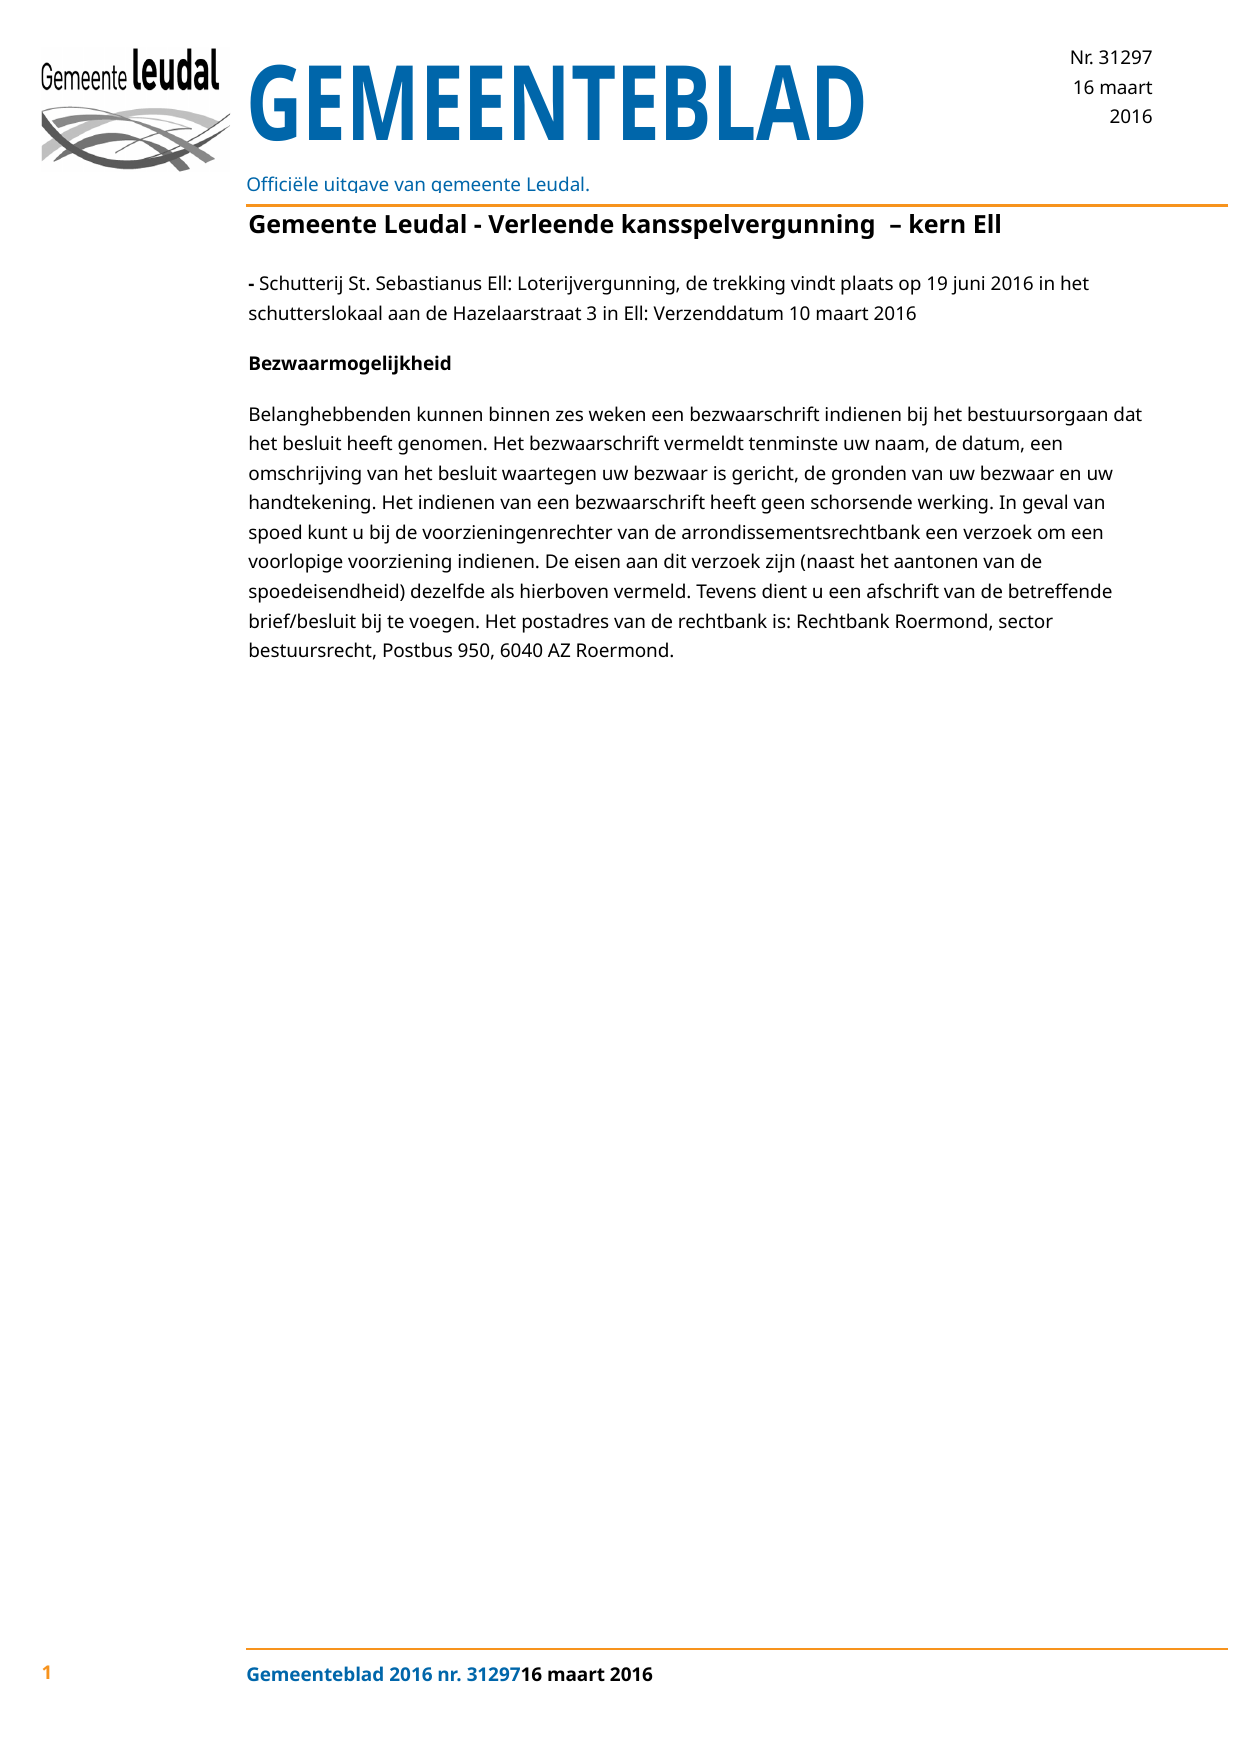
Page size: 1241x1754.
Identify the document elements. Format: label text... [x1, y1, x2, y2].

text Bezwaarmogelijkheid [248, 350, 1152, 376]
text Belanghebbenden kunnen binnen zes weken een bezwaarschrift indienen bij het bestuursorgaan dat het besluit heeft genomen. Het bezwaarschrift vermeldt tenminste uw naam, de datum, een omschrijving van het besluit waartegen uw bezwaar is gericht, de gronden van uw bezwaar en uw handtekening. Het indienen van een bezwaarschrift heeft geen schorsende werking. In geval van spoed kunt u bij de voorzieningenrechter van de arrondissementsrechtbank een verzoek om een voorlopige voorziening indienen. De eisen aan dit verzoek zijn (naast het aantonen van de spoedeisendheid) dezelfde als hierboven vermeld. Tevens dient u een afschrift van de betreffende brief/besluit bij te voegen. Het postadres van de rechtbank is: Rechtbank Roermond, sector bestuursrecht, Postbus 950, 6040 AZ Roermond. [248, 401, 1152, 663]
picture [41, 47, 231, 172]
text - Schutterij St. Sebastianus Ell: Loterijvergunning, de trekking vindt plaats op 19 juni 2016 in het schutterslokaal aan de Hazelaarstraat 3 in Ell: Verzenddatum 10 maart 2016 [248, 270, 1152, 326]
text Gemeente Leudal - Verleende kansspelvergunning – kern Ell [248, 207, 1152, 241]
